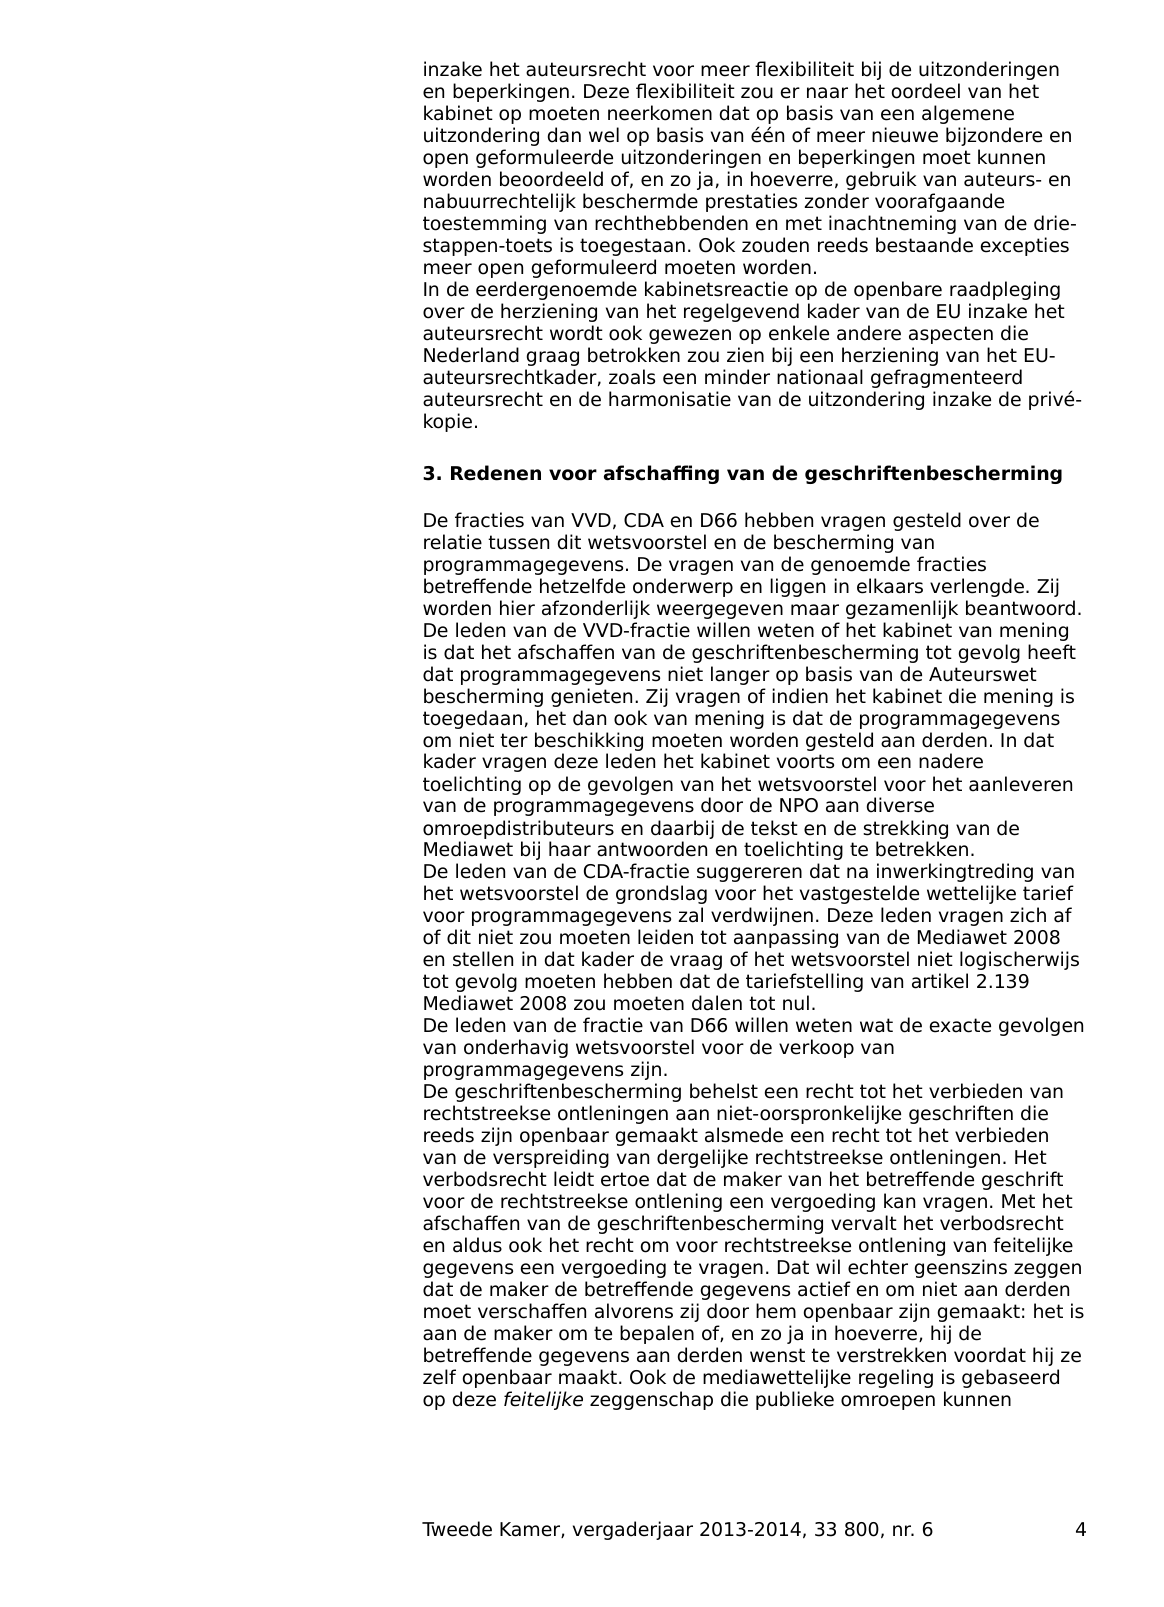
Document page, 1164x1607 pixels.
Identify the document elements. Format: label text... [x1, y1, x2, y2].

text De leden van de VVD-fractie willen weten of het kabinet van mening is dat het afschaffen van de geschriftenbescherming tot gevolg heeft dat programmagegevens niet langer op basis van de Auteurswet bescherming genieten. Zij vragen of indien het kabinet die mening is toegedaan, het dan ook van mening is dat de programmagegevens om niet ter beschikking moeten worden gesteld aan derden. In dat kader vragen deze leden het kabinet voorts om een nadere toelichting op de gevolgen van het wetsvoorstel voor het aanleveren van de programmagegevens door de NPO aan diverse omroepdistributeurs en daarbij de tekst en de strekking van de Mediawet bij haar antwoorden en toelichting te betrekken. [422, 619, 1087, 861]
text De geschriftenbescherming behelst een recht tot het verbieden van rechtstreekse ontleningen aan niet-oorspronkelijke geschriften die reeds zijn openbaar gemaakt alsmede een recht tot het verbieden van de verspreiding van dergelijke rechtstreekse ontleningen. Het verbodsrecht leidt ertoe dat de maker van het betreffende geschrift voor de rechtstreekse ontlening een vergoeding kan vragen. Met het afschaffen van de geschriftenbescherming vervalt het verbodsrecht en aldus ook het recht om voor rechtstreekse ontlening van feitelijke gegevens een vergoeding te vragen. Dat wil echter geenszins zeggen dat de maker de betreffende gegevens actief en om niet aan derden moet verschaffen alvorens zij door hem openbaar zijn gemaakt: het is aan de maker om te bepalen of, en zo ja in hoeverre, hij de betreffende gegevens aan derden wenst te verstrekken voordat hij ze zelf openbaar maakt. Ook de mediawettelijke regeling is gebaseerd op deze feitelijke zeggenschap die publieke omroepen kunnen [422, 1081, 1087, 1411]
text inzake het auteursrecht voor meer flexibiliteit bij de uitzonderingen en beperkingen. Deze flexibiliteit zou er naar het oordeel van het kabinet op moeten neerkomen dat op basis van een algemene uitzondering dan wel op basis van één of meer nieuwe bijzondere en open geformuleerde uitzonderingen en beperkingen moet kunnen worden beoordeeld of, en zo ja, in hoeverre, gebruik van auteurs- en nabuurrechtelijk beschermde prestaties zonder voorafgaande toestemming van rechthebbenden en met inachtneming van de drie-stappen-toets is toegestaan. Ook zouden reeds bestaande excepties meer open geformuleerd moeten worden. [422, 59, 1087, 279]
subtitle 3. Redenen voor afschaffing van de geschriftenbescherming [422, 463, 1087, 485]
text De leden van de fractie van D66 willen weten wat de exacte gevolgen van onderhavig wetsvoorstel voor de verkoop van programmagegevens zijn. [422, 1015, 1087, 1081]
text De leden van de CDA-fractie suggereren dat na inwerkingtreding van het wetsvoorstel de grondslag voor het vastgestelde wettelijke tarief voor programmagegevens zal verdwijnen. Deze leden vragen zich af of dit niet zou moeten leiden tot aanpassing van de Mediawet 2008 en stellen in dat kader de vraag of het wetsvoorstel niet logischerwijs tot gevolg moeten hebben dat de tariefstelling van artikel 2.139 Mediawet 2008 zou moeten dalen tot nul. [422, 861, 1087, 1015]
text De fracties van VVD, CDA en D66 hebben vragen gesteld over de relatie tussen dit wetsvoorstel en de bescherming van programmagegevens. De vragen van de genoemde fracties betreffende hetzelfde onderwerp en liggen in elkaars verlengde. Zij worden hier afzonderlijk weergegeven maar gezamenlijk beantwoord. [422, 510, 1087, 619]
text In de eerdergenoemde kabinetsreactie op de openbare raadpleging over de herziening van het regelgevend kader van de EU inzake het auteursrecht wordt ook gewezen op enkele andere aspecten die Nederland graag betrokken zou zien bij een herziening van het EU-auteursrechtkader, zoals een minder nationaal gefragmenteerd auteursrecht en de harmonisatie van de uitzondering inzake de privé-kopie. [422, 279, 1087, 433]
